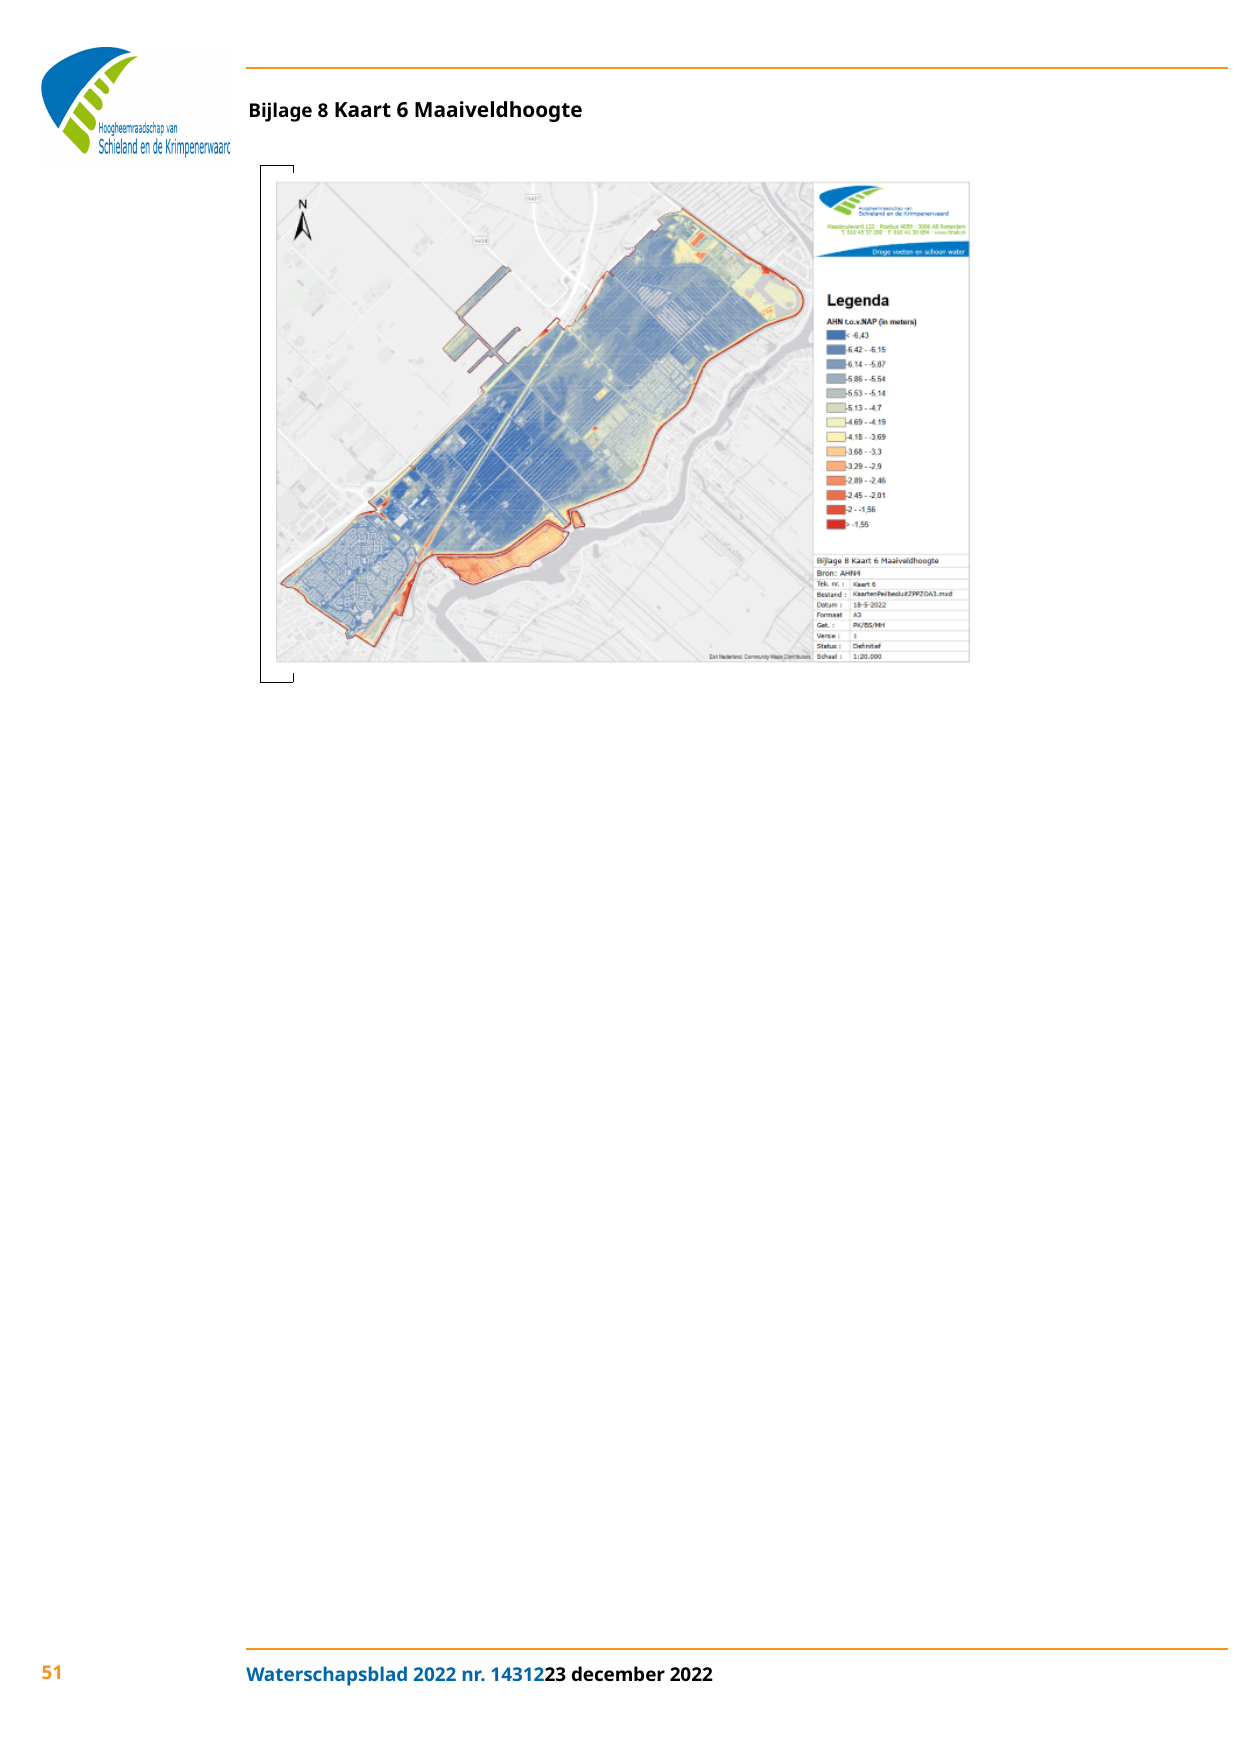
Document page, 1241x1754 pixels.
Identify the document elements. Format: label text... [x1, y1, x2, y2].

picture [268, 173, 978, 673]
picture [41, 47, 231, 172]
text Bijlage 8 Kaart 6 Maaiveldhoogte [248, 95, 1152, 123]
